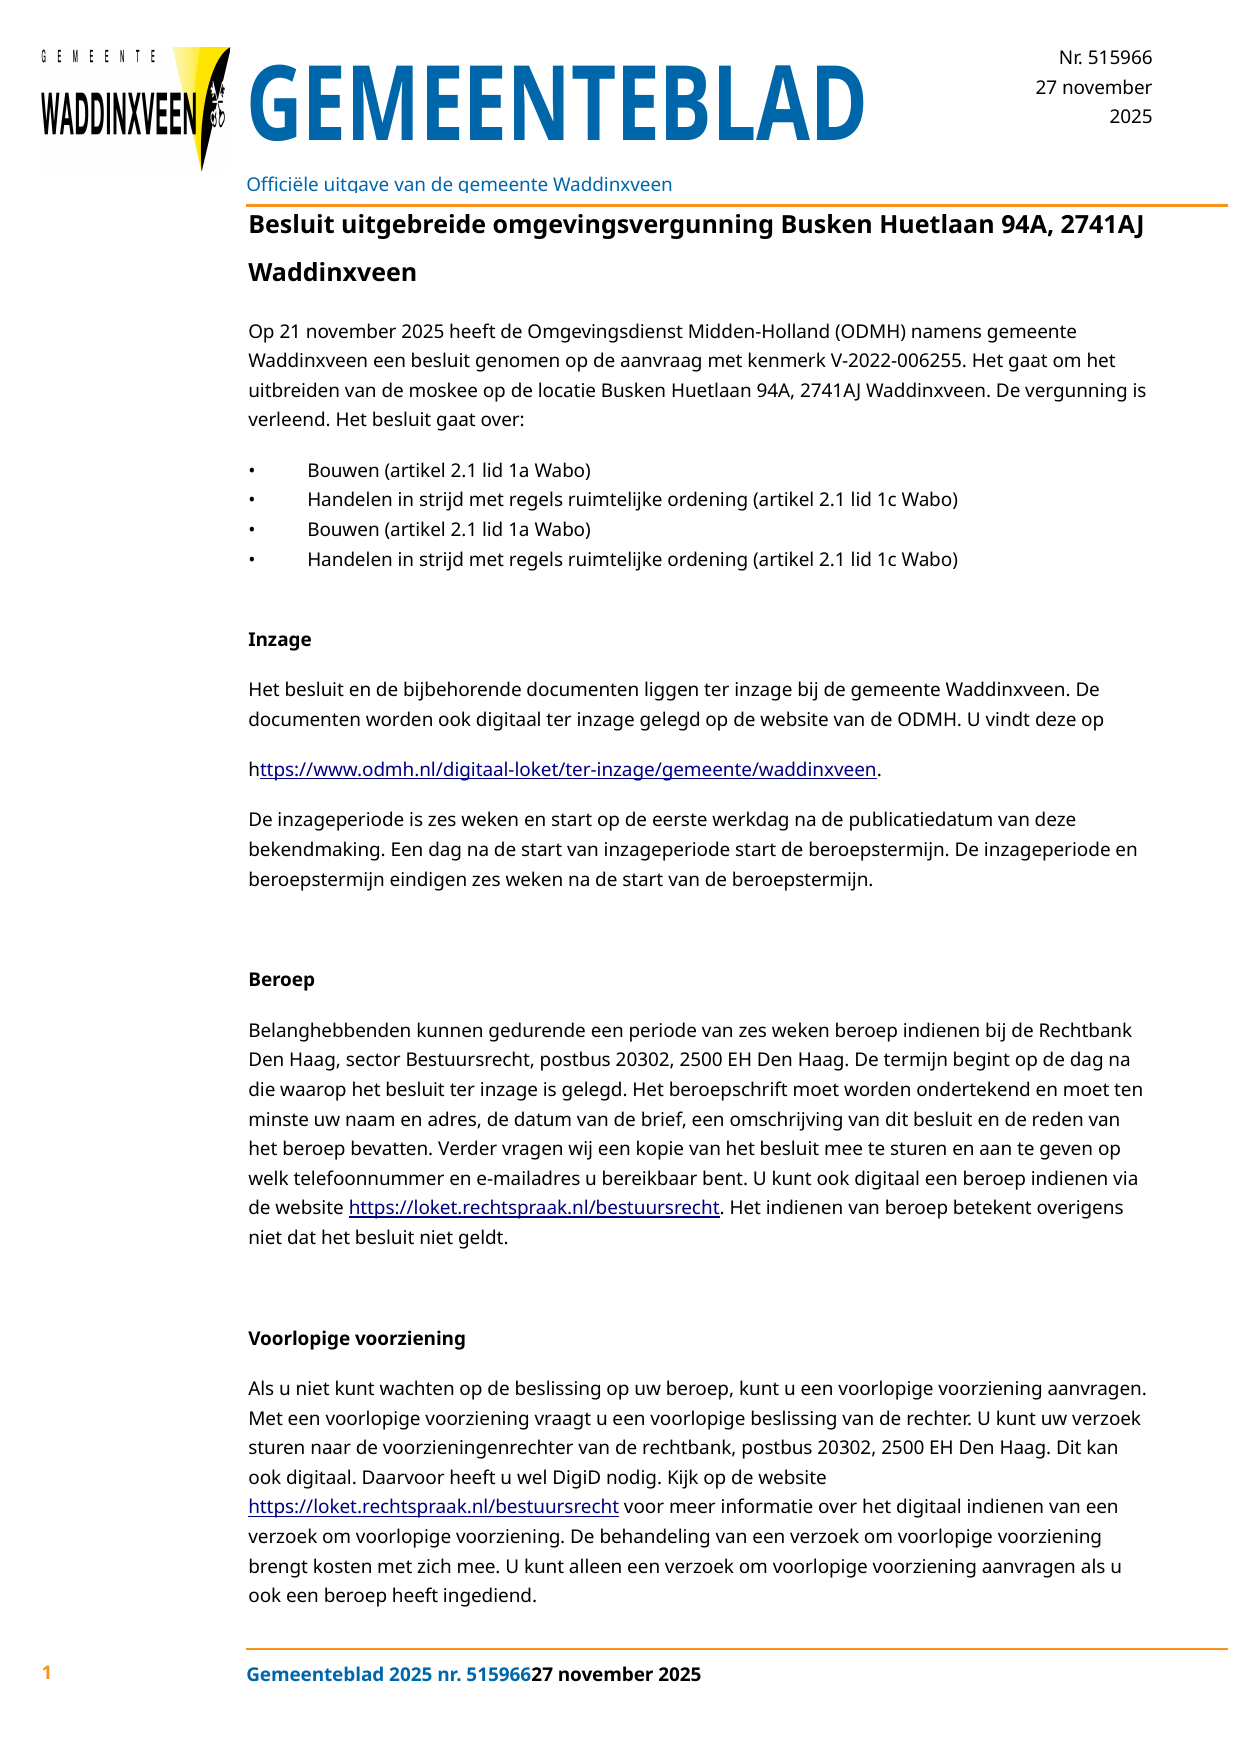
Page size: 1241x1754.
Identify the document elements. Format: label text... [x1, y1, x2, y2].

list Handelen in strijd met regels ruimtelijke ordening (artikel 2.1 lid 1c Wabo) [248, 487, 1152, 512]
text De inzageperiode is zes weken en start op de eerste werkdag na de publicatiedatum van deze bekendmaking. Een dag na de start van inzageperiode start de beroepstermijn. De inzageperiode en beroepstermijn eindigen zes weken na de start van de beroepstermijn. [248, 807, 1152, 892]
picture [41, 47, 231, 172]
text Besluit uitgebreide omgevingsvergunning Busken Huetlaan 94A, 2741AJ Waddinxveen [248, 207, 1152, 288]
text https://www.odmh.nl/digitaal-loket/ter-inzage/gemeente/waddinxveen. [248, 756, 1152, 782]
list Bouwen (artikel 2.1 lid 1a Wabo) [248, 516, 1152, 542]
text Als u niet kunt wachten op de beslissing op uw beroep, kunt u een voorlopige voorziening aanvragen. Met een voorlopige voorziening vraagt u een voorlopige beslissing van de rechter. U kunt uw verzoek sturen naar de voorzieningenrechter van de rechtbank, postbus 20302, 2500 EH Den Haag. Dit kan ook digitaal. Daarvoor heeft u wel DigiD nodig. Kijk op de website https://loket.rechtspraak.nl/bestuursrecht voor meer informatie over het digitaal indienen van een verzoek om voorlopige voorziening. De behandeling van een verzoek om voorlopige voorziening brengt kosten met zich mee. U kunt alleen een verzoek om voorlopige voorziening aanvragen als u ook een beroep heeft ingediend. [248, 1375, 1152, 1608]
list Handelen in strijd met regels ruimtelijke ordening (artikel 2.1 lid 1c Wabo) [248, 546, 1152, 572]
text Inzage [248, 626, 1152, 652]
text Op 21 november 2025 heeft de Omgevingsdienst Midden-Holland (ODMH) namens gemeente Waddinxveen een besluit genomen op de aanvraag met kenmerk V-2022-006255. Het gaat om het uitbreiden van de moskee op de locatie Busken Huetlaan 94A, 2741AJ Waddinxveen. De vergunning is verleend. Het besluit gaat over: [248, 318, 1152, 432]
text Voorlopige voorziening [248, 1325, 1152, 1351]
text Belanghebbenden kunnen gedurende een periode van zes weken beroep indienen bij de Rechtbank Den Haag, sector Bestuursrecht, postbus 20302, 2500 EH Den Haag. De termijn begint op de dag na die waarop het besluit ter inzage is gelegd. Het beroepschrift moet worden ondertekend en moet ten minste uw naam en adres, de datum van de brief, een omschrijving van dit besluit en de reden van het beroep bevatten. Verder vragen wij een kopie van het besluit mee te sturen en aan te geven op welk telefoonnummer en e-mailadres u bereikbaar bent. U kunt ook digitaal een beroep indienen via de website https://loket.rechtspraak.nl/bestuursrecht. Het indienen van beroep betekent overigens niet dat het besluit niet geldt. [248, 1017, 1152, 1250]
text Beroep [248, 967, 1152, 992]
list Bouwen (artikel 2.1 lid 1a Wabo) [248, 457, 1152, 483]
text Het besluit en de bijbehorende documenten liggen ter inzage bij de gemeente Waddinxveen. De documenten worden ook digitaal ter inzage gelegd op de website van de ODMH. U vindt deze op [248, 676, 1152, 732]
